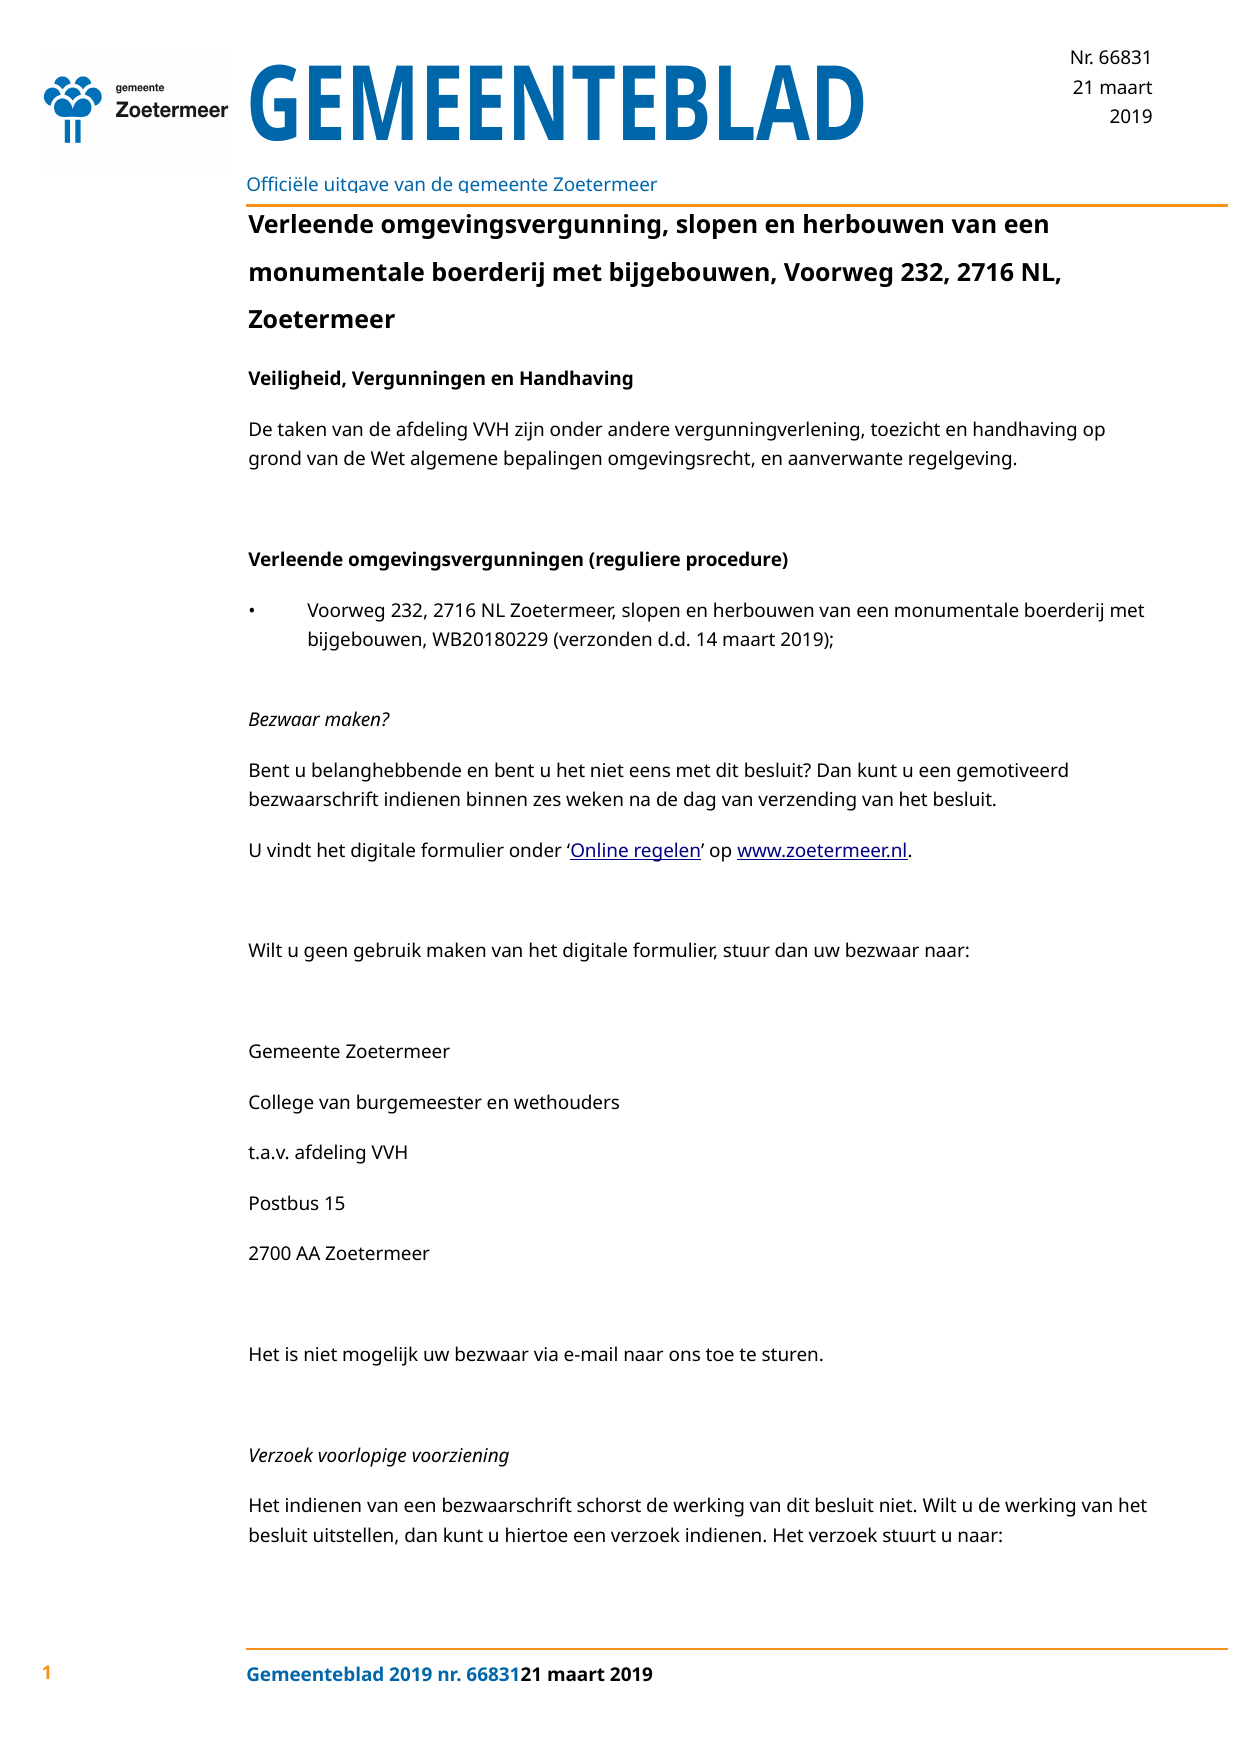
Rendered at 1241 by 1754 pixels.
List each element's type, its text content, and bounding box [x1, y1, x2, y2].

text Wilt u geen gebruik maken van het digitale formulier, stuur dan uw bezwaar naar: [248, 938, 1152, 963]
text College van burgemeester en wethouders [248, 1089, 1152, 1114]
text Gemeente Zoetermeer [248, 1038, 1152, 1064]
text Verleende omgevingsvergunningen (reguliere procedure) [248, 546, 1152, 572]
text t.a.v. afdeling VVH [248, 1139, 1152, 1165]
text Bent u belanghebbende en bent u het niet eens met dit besluit? Dan kunt u een gemotiveerd bezwaarschrift indienen binnen zes weken na de dag van verzending van het besluit. [248, 757, 1152, 812]
text Verzoek voorlopige voorziening [248, 1442, 1152, 1467]
text Veiligheid, Vergunningen en Handhaving [248, 366, 1152, 391]
list Voorweg 232, 2716 NL Zoetermeer, slopen en herbouwen van een monumentale boerderij met bijgebouwen, WB20180229 (verzonden d.d. 14 maart 2019); [248, 597, 1152, 652]
text 2700 AA Zoetermeer [248, 1240, 1152, 1266]
text Bezwaar maken? [248, 706, 1152, 732]
picture [41, 47, 231, 172]
text De taken van de afdeling VVH zijn onder andere vergunningverlening, toezicht en handhaving op grond van de Wet algemene bepalingen omgevingsrecht, en aanverwante regelgeving. [248, 416, 1152, 471]
text Het indienen van een bezwaarschrift schorst de werking van dit besluit niet. Wilt u de werking van het besluit uitstellen, dan kunt u hiertoe een verzoek indienen. Het verzoek stuurt u naar: [248, 1492, 1152, 1547]
text Verleende omgevingsvergunning, slopen en herbouwen van een monumentale boerderij met bijgebouwen, Voorweg 232, 2716 NL, Zoetermeer [248, 207, 1152, 336]
text Postbus 15 [248, 1190, 1152, 1215]
text U vindt het digitale formulier onder ‘Online regelen’ op www.zoetermeer.nl. [248, 837, 1152, 862]
text Het is niet mogelijk uw bezwaar via e-mail naar ons toe te sturen. [248, 1341, 1152, 1367]
